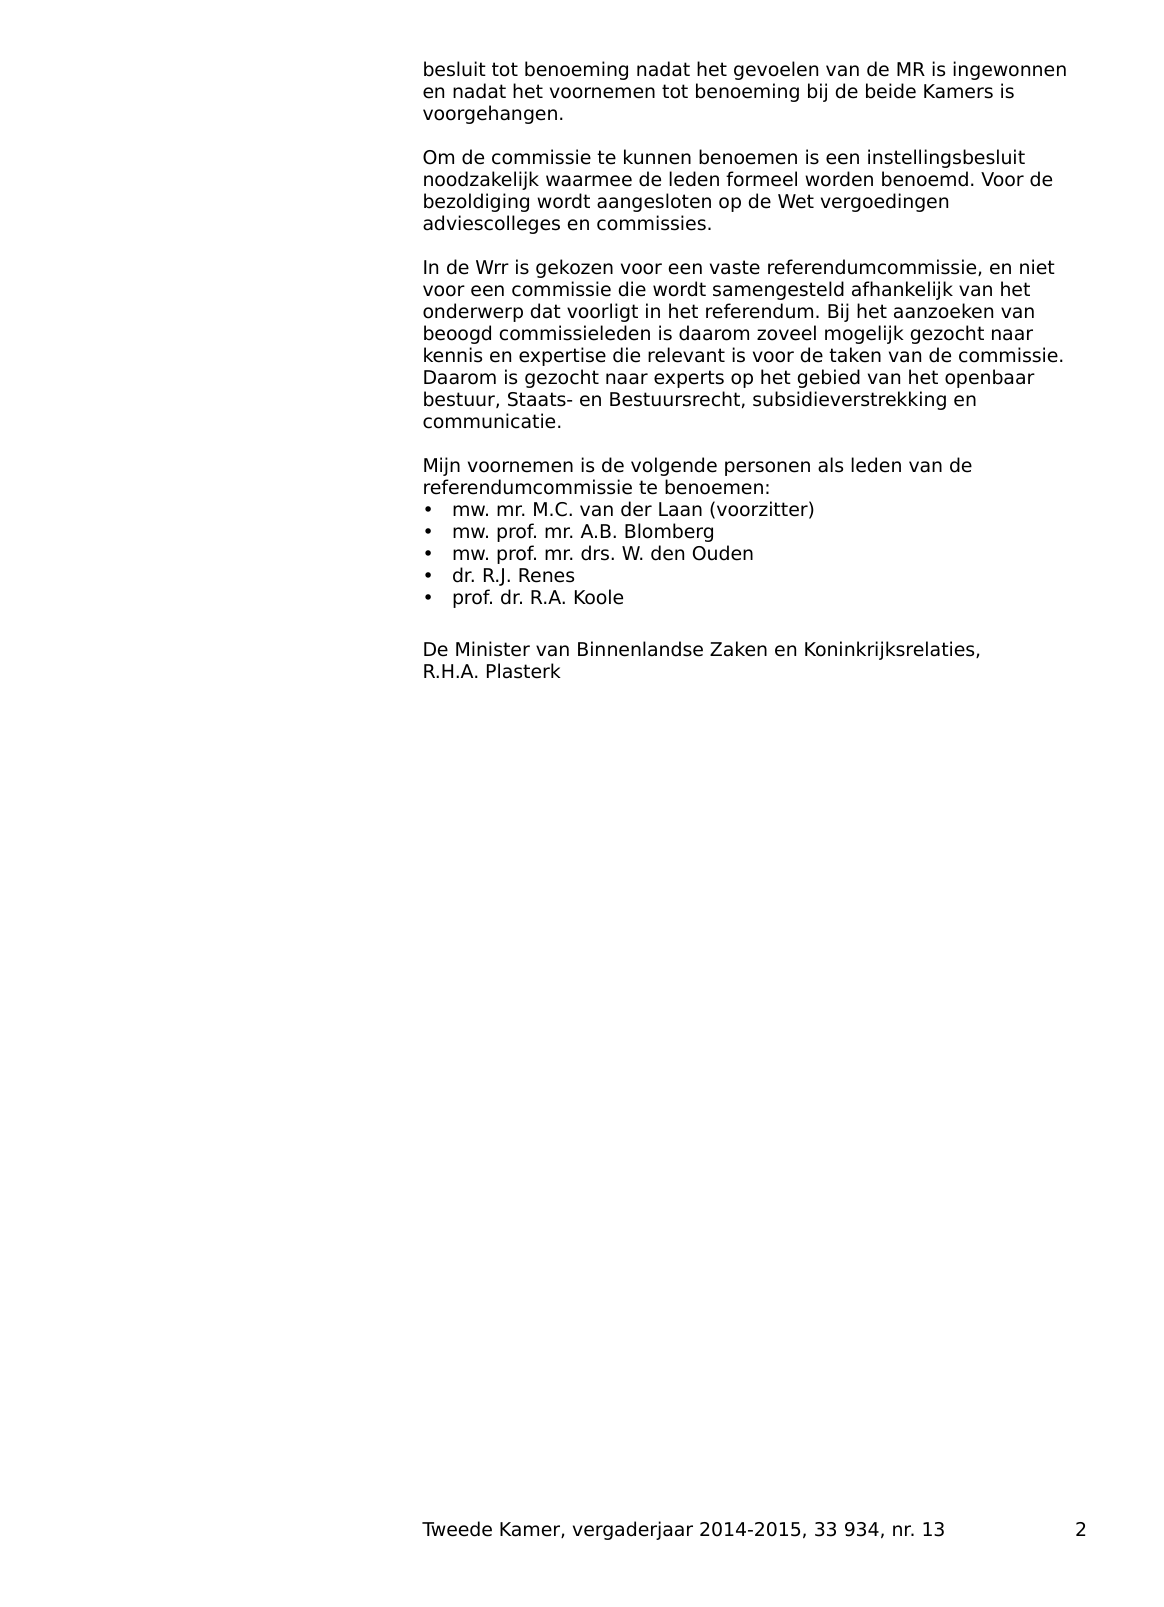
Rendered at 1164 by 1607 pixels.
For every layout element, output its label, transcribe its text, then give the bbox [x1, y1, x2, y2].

text • mw. prof. mr. drs. W. den Ouden [422, 543, 1087, 565]
text Om de commissie te kunnen benoemen is een instellingsbesluit noodzakelijk waarmee de leden formeel worden benoemd. Voor de bezoldiging wordt aangesloten op de Wet vergoedingen adviescolleges en commissies. [422, 147, 1087, 235]
text • prof. dr. R.A. Koole [422, 587, 1087, 609]
text • mw. mr. M.C. van der Laan (voorzitter) [422, 499, 1087, 521]
text De Minister van Binnenlandse Zaken en Koninkrijksrelaties, R.H.A. Plasterk [422, 639, 1087, 683]
text • dr. R.J. Renes [422, 565, 1087, 587]
text Mijn voornemen is de volgende personen als leden van de referendumcommissie te benoemen: [422, 455, 1087, 499]
text • mw. prof. mr. A.B. Blomberg [422, 521, 1087, 543]
text besluit tot benoeming nadat het gevoelen van de MR is ingewonnen en nadat het voornemen tot benoeming bij de beide Kamers is voorgehangen. [422, 59, 1087, 125]
text In de Wrr is gekozen voor een vaste referendumcommissie, en niet voor een commissie die wordt samengesteld afhankelijk van het onderwerp dat voorligt in het referendum. Bij het aanzoeken van beoogd commissieleden is daarom zoveel mogelijk gezocht naar kennis en expertise die relevant is voor de taken van de commissie. Daarom is gezocht naar experts op het gebied van het openbaar bestuur, Staats- en Bestuursrecht, subsidieverstrekking en communicatie. [422, 257, 1087, 433]
